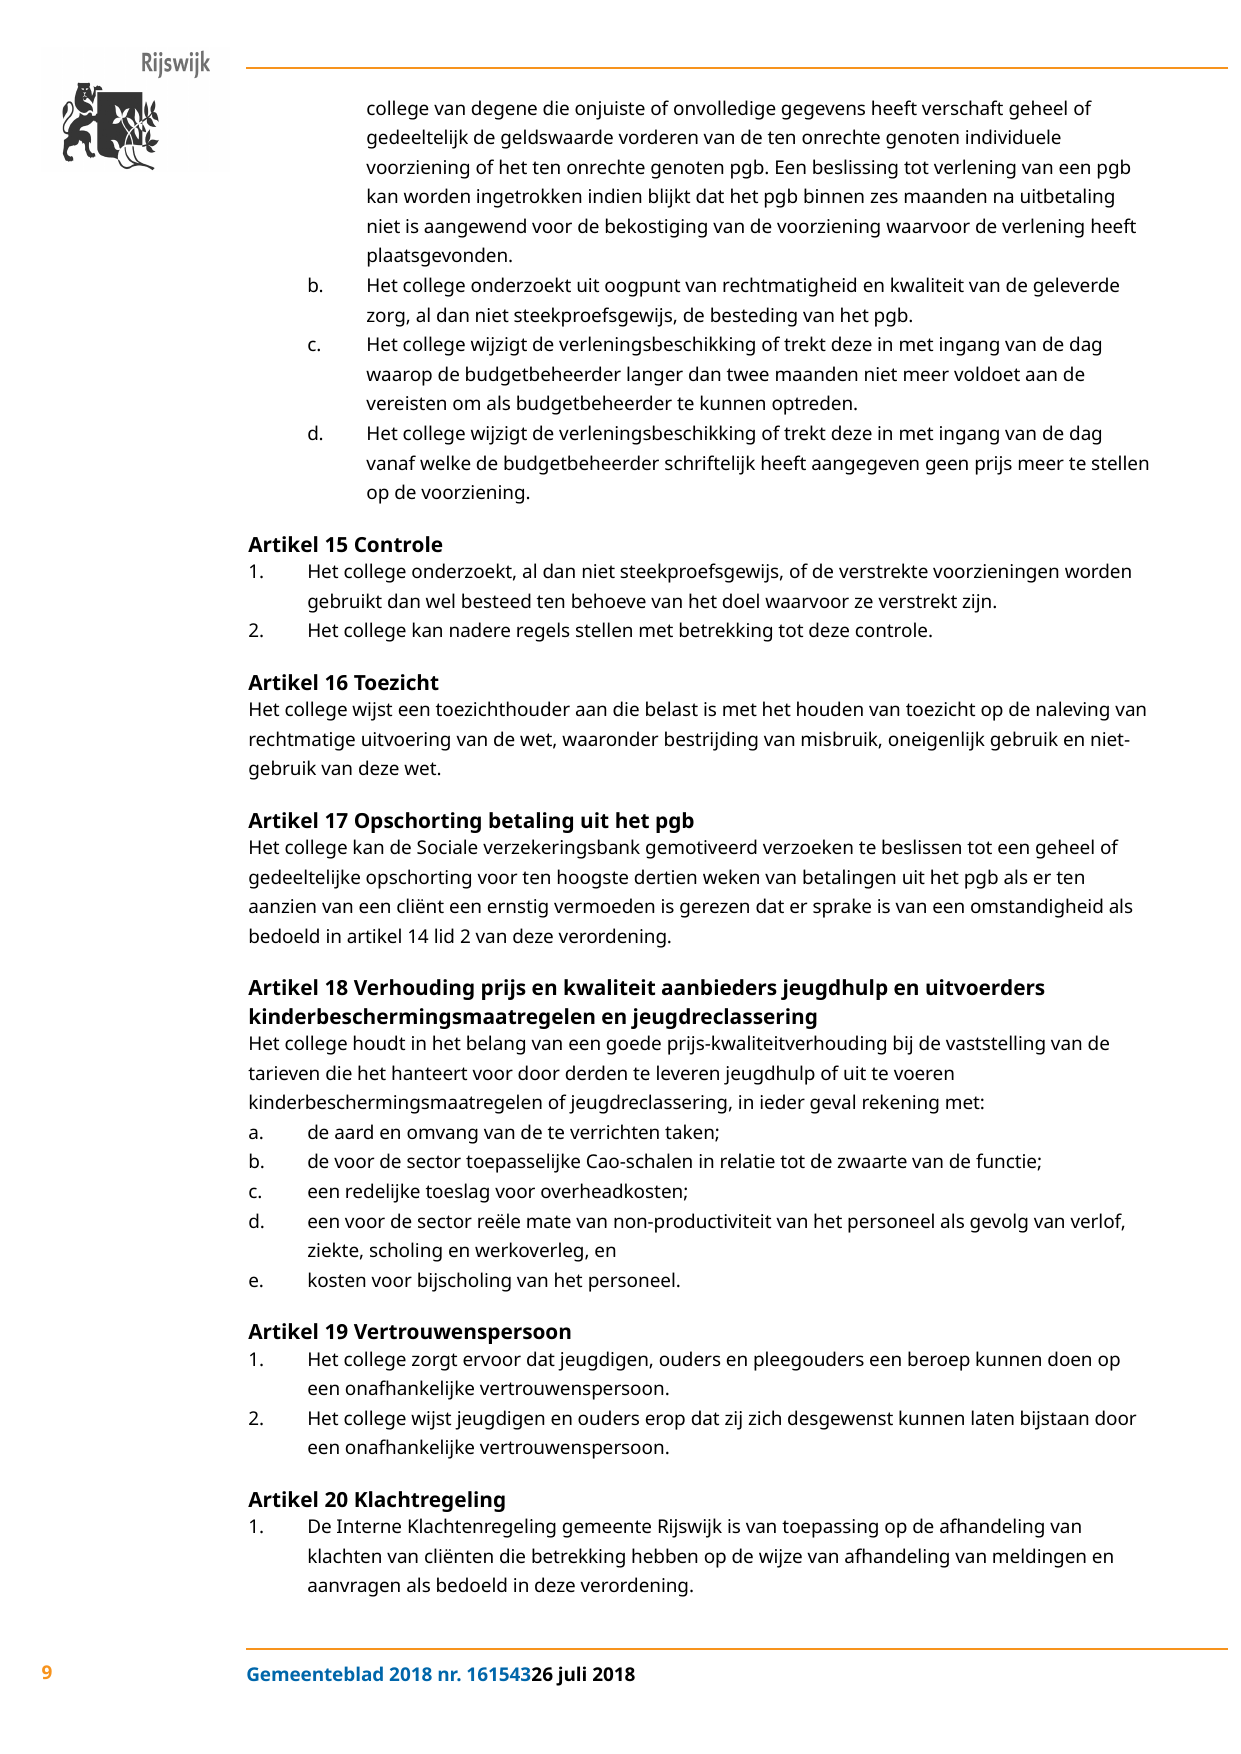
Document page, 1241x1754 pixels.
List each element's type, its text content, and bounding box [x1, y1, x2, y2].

text Artikel 16 Toezicht [248, 668, 1152, 696]
list Het college kan nadere regels stellen met betrekking tot deze controle. [248, 617, 1152, 643]
list Het college onderzoekt, al dan niet steekproefsgewijs, of de verstrekte voorzieningen worden gebruikt dan wel besteed ten behoeve van het doel waarvoor ze verstrekt zijn. [248, 558, 1152, 613]
list de voor de sector toepasselijke Cao-schalen in relatie tot de zwaarte van de functie; [248, 1149, 1152, 1174]
list de aard en omvang van de te verrichten taken; [248, 1119, 1152, 1145]
list Het college onderzoekt uit oogpunt van rechtmatigheid en kwaliteit van de geleverde zorg, al dan niet steekproefsgewijs, de besteding van het pgb. [307, 272, 1152, 328]
text Het college kan de Sociale verzekeringsbank gemotiveerd verzoeken te beslissen tot een geheel of gedeeltelijke opschorting voor ten hoogste dertien weken van betalingen uit het pgb als er ten aanzien van een cliënt een ernstig vermoeden is gerezen dat er sprake is van een omstandigheid als bedoeld in artikel 14 lid 2 van deze verordening. [248, 834, 1152, 949]
list een redelijke toeslag voor overheadkosten; [248, 1178, 1152, 1204]
list een voor de sector reële mate van non-productiviteit van het personeel als gevolg van verlof, ziekte, scholing en werkoverleg, en [248, 1208, 1152, 1263]
text Het college houdt in het belang van een goede prijs-kwaliteitverhouding bij de vaststelling van de tarieven die het hanteert voor door derden te leveren jeugdhulp of uit te voeren kinderbeschermingsmaatregelen of jeugdreclassering, in ieder geval rekening met: [248, 1030, 1152, 1115]
list Het college wijst jeugdigen en ouders erop dat zij zich desgewenst kunnen laten bijstaan door een onafhankelijke vertrouwenspersoon. [248, 1405, 1152, 1460]
text Artikel 17 Opschorting betaling uit het pgb [248, 806, 1152, 834]
list De Interne Klachtenregeling gemeente Rijswijk is van toepassing op de afhandeling van klachten van cliënten die betrekking hebben op de wijze van afhandeling van meldingen en aanvragen als bedoeld in deze verordening. [248, 1513, 1152, 1598]
text Artikel 19 Vertrouwenspersoon [248, 1317, 1152, 1346]
text Artikel 20 Klachtregeling [248, 1485, 1152, 1513]
text Het college wijst een toezichthouder aan die belast is met het houden van toezicht op de naleving van rechtmatige uitvoering van de wet, waaronder bestrijding van misbruik, oneigenlijk gebruik en niet-gebruik van deze wet. [248, 696, 1152, 781]
list Het college wijzigt de verleningsbeschikking of trekt deze in met ingang van de dag waarop de budgetbeheerder langer dan twee maanden niet meer voldoet aan de vereisten om als budgetbeheerder te kunnen optreden. [307, 331, 1152, 416]
picture [41, 47, 231, 172]
text Artikel 15 Controle [248, 530, 1152, 558]
list Het college zorgt ervoor dat jeugdigen, ouders en pleegouders een beroep kunnen doen op een onafhankelijke vertrouwenspersoon. [248, 1346, 1152, 1401]
text Artikel 18 Verhouding prijs en kwaliteit aanbieders jeugdhulp en uitvoerders kinderbeschermingsmaatregelen en jeugdreclassering [248, 973, 1152, 1030]
list kosten voor bijscholing van het personeel. [248, 1267, 1152, 1293]
list college van degene die onjuiste of onvolledige gegevens heeft verschaft geheel of gedeeltelijk de geldswaarde vorderen van de ten onrechte genoten individuele voorziening of het ten onrechte genoten pgb. Een beslissing tot verlening van een pgb kan worden ingetrokken indien blijkt dat het pgb binnen zes maanden na uitbetaling niet is aangewend voor de bekostiging van de voorziening waarvoor de verlening heeft plaatsgevonden. [307, 95, 1152, 268]
list Het college wijzigt de verleningsbeschikking of trekt deze in met ingang van de dag vanaf welke de budgetbeheerder schriftelijk heeft aangegeven geen prijs meer te stellen op de voorziening. [307, 420, 1152, 505]
